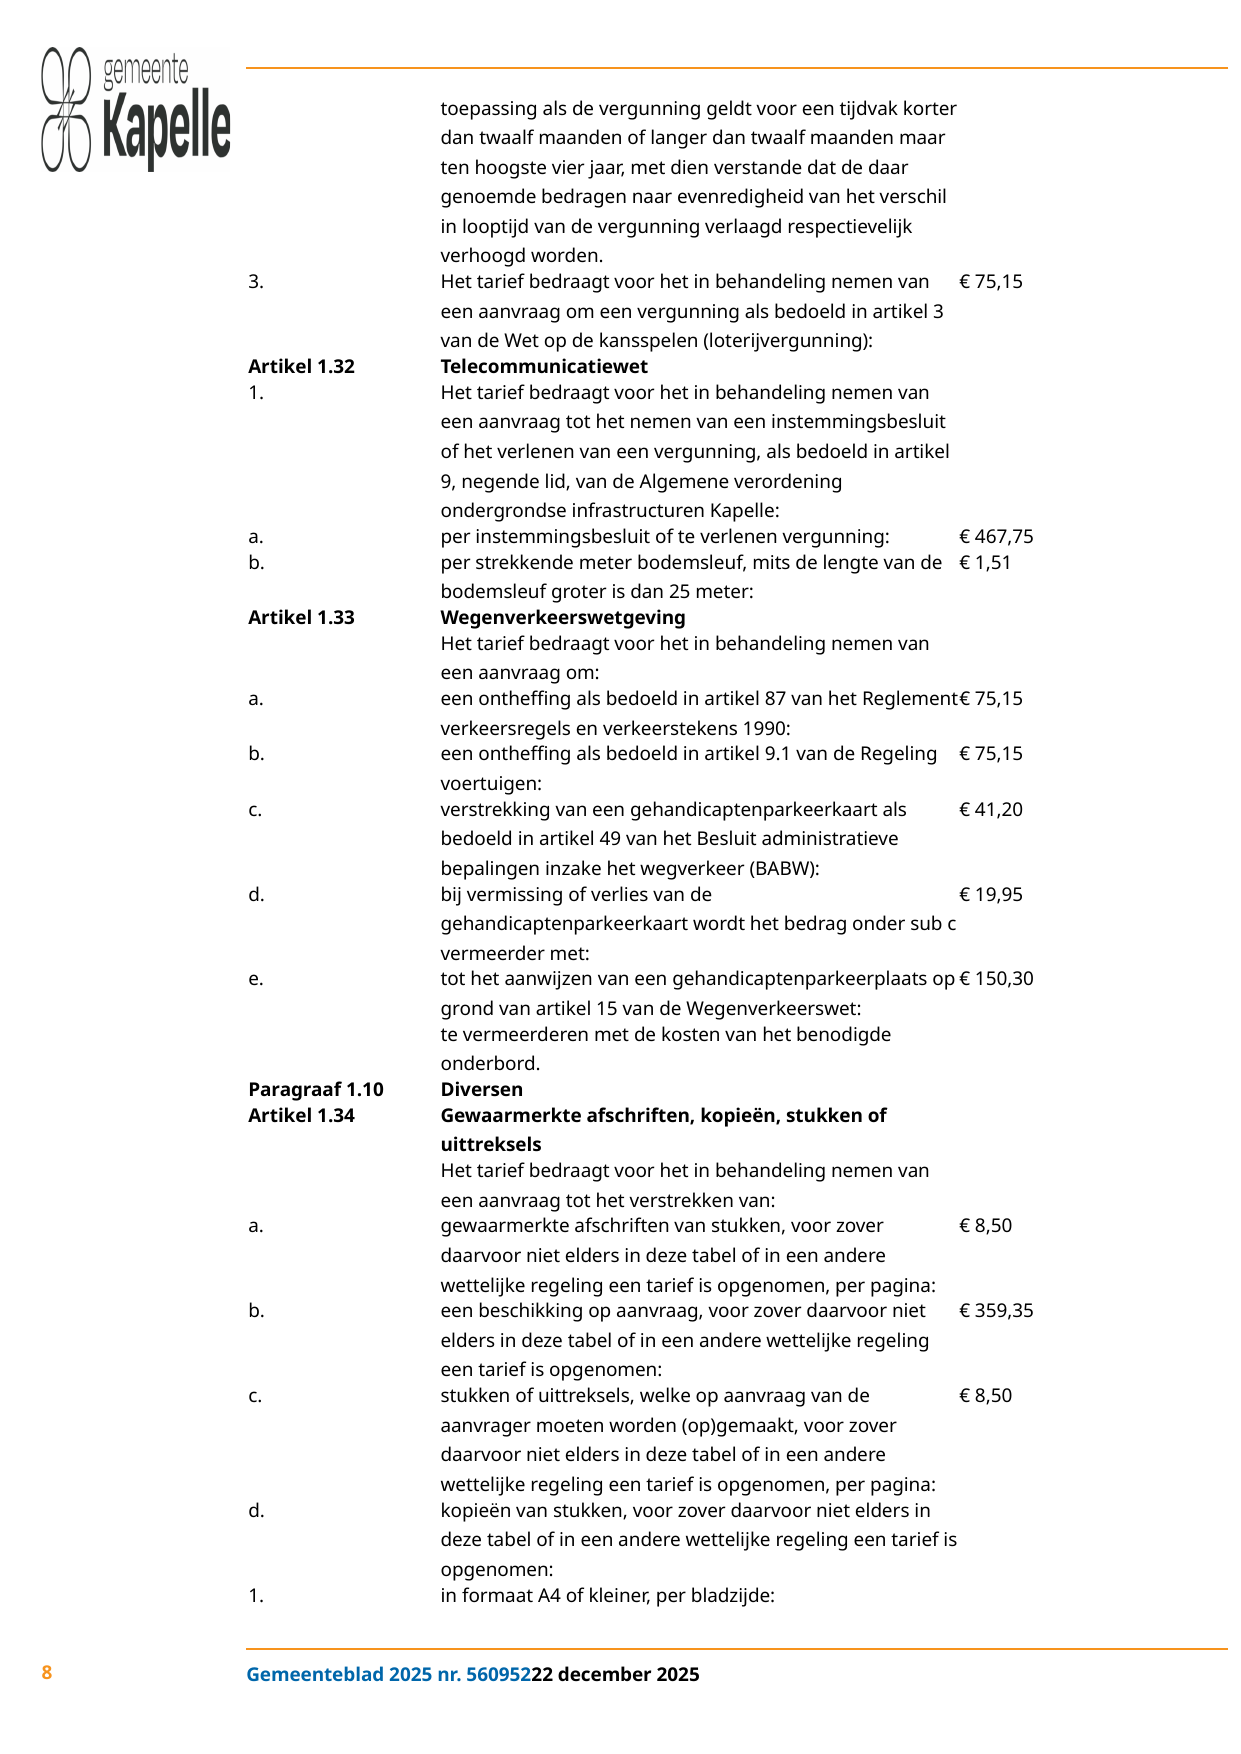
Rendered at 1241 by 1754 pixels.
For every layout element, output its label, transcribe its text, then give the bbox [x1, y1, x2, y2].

table_cell b. [248, 549, 440, 604]
table_cell [959, 1021, 1152, 1076]
table_cell [959, 95, 1152, 268]
table_cell [248, 630, 440, 685]
table_cell Het tarief bedraagt voor het in behandeling nemen van een aanvraag tot het nemen van een instemmingsbesluit of het verlenen van een vergunning, als bedoeld in artikel 9, negende lid, van de Algemene verordening ondergrondse infrastructuren Kapelle: [440, 379, 959, 523]
table_cell [248, 1157, 440, 1213]
picture [41, 47, 231, 172]
table_cell [959, 1076, 1152, 1102]
table_cell [959, 1582, 1152, 1607]
table_cell c. [248, 1383, 440, 1497]
table_cell € 359,35 [959, 1298, 1152, 1382]
table_cell 1. [248, 379, 440, 523]
table_cell € 150,30 [959, 966, 1152, 1021]
table_cell [248, 1021, 440, 1076]
table_cell een ontheffing als bedoeld in artikel 87 van het Reglement verkeersregels en verkeerstekens 1990: [440, 685, 959, 741]
table_cell kopieën van stukken, voor zover daarvoor niet elders in deze tabel of in een andere wettelijke regeling een tarief is opgenomen: [440, 1497, 959, 1582]
table_cell € 75,15 [959, 685, 1152, 741]
table_cell Artikel 1.33 [248, 604, 440, 630]
table_cell € 75,15 [959, 741, 1152, 796]
table_cell [959, 630, 1152, 685]
table_cell [959, 379, 1152, 523]
table_cell € 75,15 [959, 269, 1152, 353]
table_cell € 1,51 [959, 549, 1152, 604]
table_cell Wegenverkeerswetgeving [440, 604, 959, 630]
table_cell [959, 353, 1152, 379]
table_cell 3. [248, 269, 440, 353]
table_cell te vermeerderen met de kosten van het benodigde onderbord. [440, 1021, 959, 1076]
table_cell een beschikking op aanvraag, voor zover daarvoor niet elders in deze tabel of in een andere wettelijke regeling een tarief is opgenomen: [440, 1298, 959, 1382]
table_cell bij vermissing of verlies van de gehandicaptenparkeerkaart wordt het bedrag onder sub c vermeerder met: [440, 881, 959, 966]
table_cell [248, 95, 440, 268]
table_cell Paragraaf 1.10 [248, 1076, 440, 1102]
table_cell 1. [248, 1582, 440, 1607]
table_cell verstrekking van een gehandicaptenparkeerkaart als bedoeld in artikel 49 van het Besluit administratieve bepalingen inzake het wegverkeer (BABW): [440, 796, 959, 881]
table_cell € 8,50 [959, 1213, 1152, 1297]
table_cell stukken of uittreksels, welke op aanvraag van de aanvrager moeten worden (op)gemaakt, voor zover daarvoor niet elders in deze tabel of in een andere wettelijke regeling een tarief is opgenomen, per pagina: [440, 1383, 959, 1497]
table_cell [959, 604, 1152, 630]
table_cell een ontheffing als bedoeld in artikel 9.1 van de Regeling voertuigen: [440, 741, 959, 796]
table_cell c. [248, 796, 440, 881]
table_cell per strekkende meter bodemsleuf, mits de lengte van de bodemsleuf groter is dan 25 meter: [440, 549, 959, 604]
table_cell a. [248, 523, 440, 549]
table_cell € 19,95 [959, 881, 1152, 966]
table_cell toepassing als de vergunning geldt voor een tijdvak korter dan twaalf maanden of langer dan twaalf maanden maar ten hoogste vier jaar, met dien verstande dat de daar genoemde bedragen naar evenredigheid van het verschil in looptijd van de vergunning verlaagd respectievelijk verhoogd worden. [440, 95, 959, 268]
table_cell b. [248, 741, 440, 796]
table_cell Diversen [440, 1076, 959, 1102]
table_cell b. [248, 1298, 440, 1382]
table_cell Artikel 1.32 [248, 353, 440, 379]
table_cell [959, 1157, 1152, 1213]
table_cell tot het aanwijzen van een gehandicaptenparkeerplaats op grond van artikel 15 van de Wegenverkeerswet: [440, 966, 959, 1021]
table_cell gewaarmerkte afschriften van stukken, voor zover daarvoor niet elders in deze tabel of in een andere wettelijke regeling een tarief is opgenomen, per pagina: [440, 1213, 959, 1297]
table_cell Het tarief bedraagt voor het in behandeling nemen van een aanvraag om een vergunning als bedoeld in artikel 3 van de Wet op de kansspelen (loterijvergunning): [440, 269, 959, 353]
table_cell a. [248, 1213, 440, 1297]
table_cell in formaat A4 of kleiner, per bladzijde: [440, 1582, 959, 1607]
table_cell d. [248, 1497, 440, 1582]
table_cell [959, 1102, 1152, 1157]
table_cell Gewaarmerkte afschriften, kopieën, stukken of uittreksels [440, 1102, 959, 1157]
table_cell per instemmingsbesluit of te verlenen vergunning: [440, 523, 959, 549]
table_cell d. [248, 881, 440, 966]
table_cell a. [248, 685, 440, 741]
table_cell Telecommunicatiewet [440, 353, 959, 379]
table_cell € 8,50 [959, 1383, 1152, 1497]
table_cell Het tarief bedraagt voor het in behandeling nemen van een aanvraag om: [440, 630, 959, 685]
table_cell Het tarief bedraagt voor het in behandeling nemen van een aanvraag tot het verstrekken van: [440, 1157, 959, 1213]
table_cell € 467,75 [959, 523, 1152, 549]
table_cell Artikel 1.34 [248, 1102, 440, 1157]
table_cell € 41,20 [959, 796, 1152, 881]
table_cell [959, 1497, 1152, 1582]
table_cell e. [248, 966, 440, 1021]
